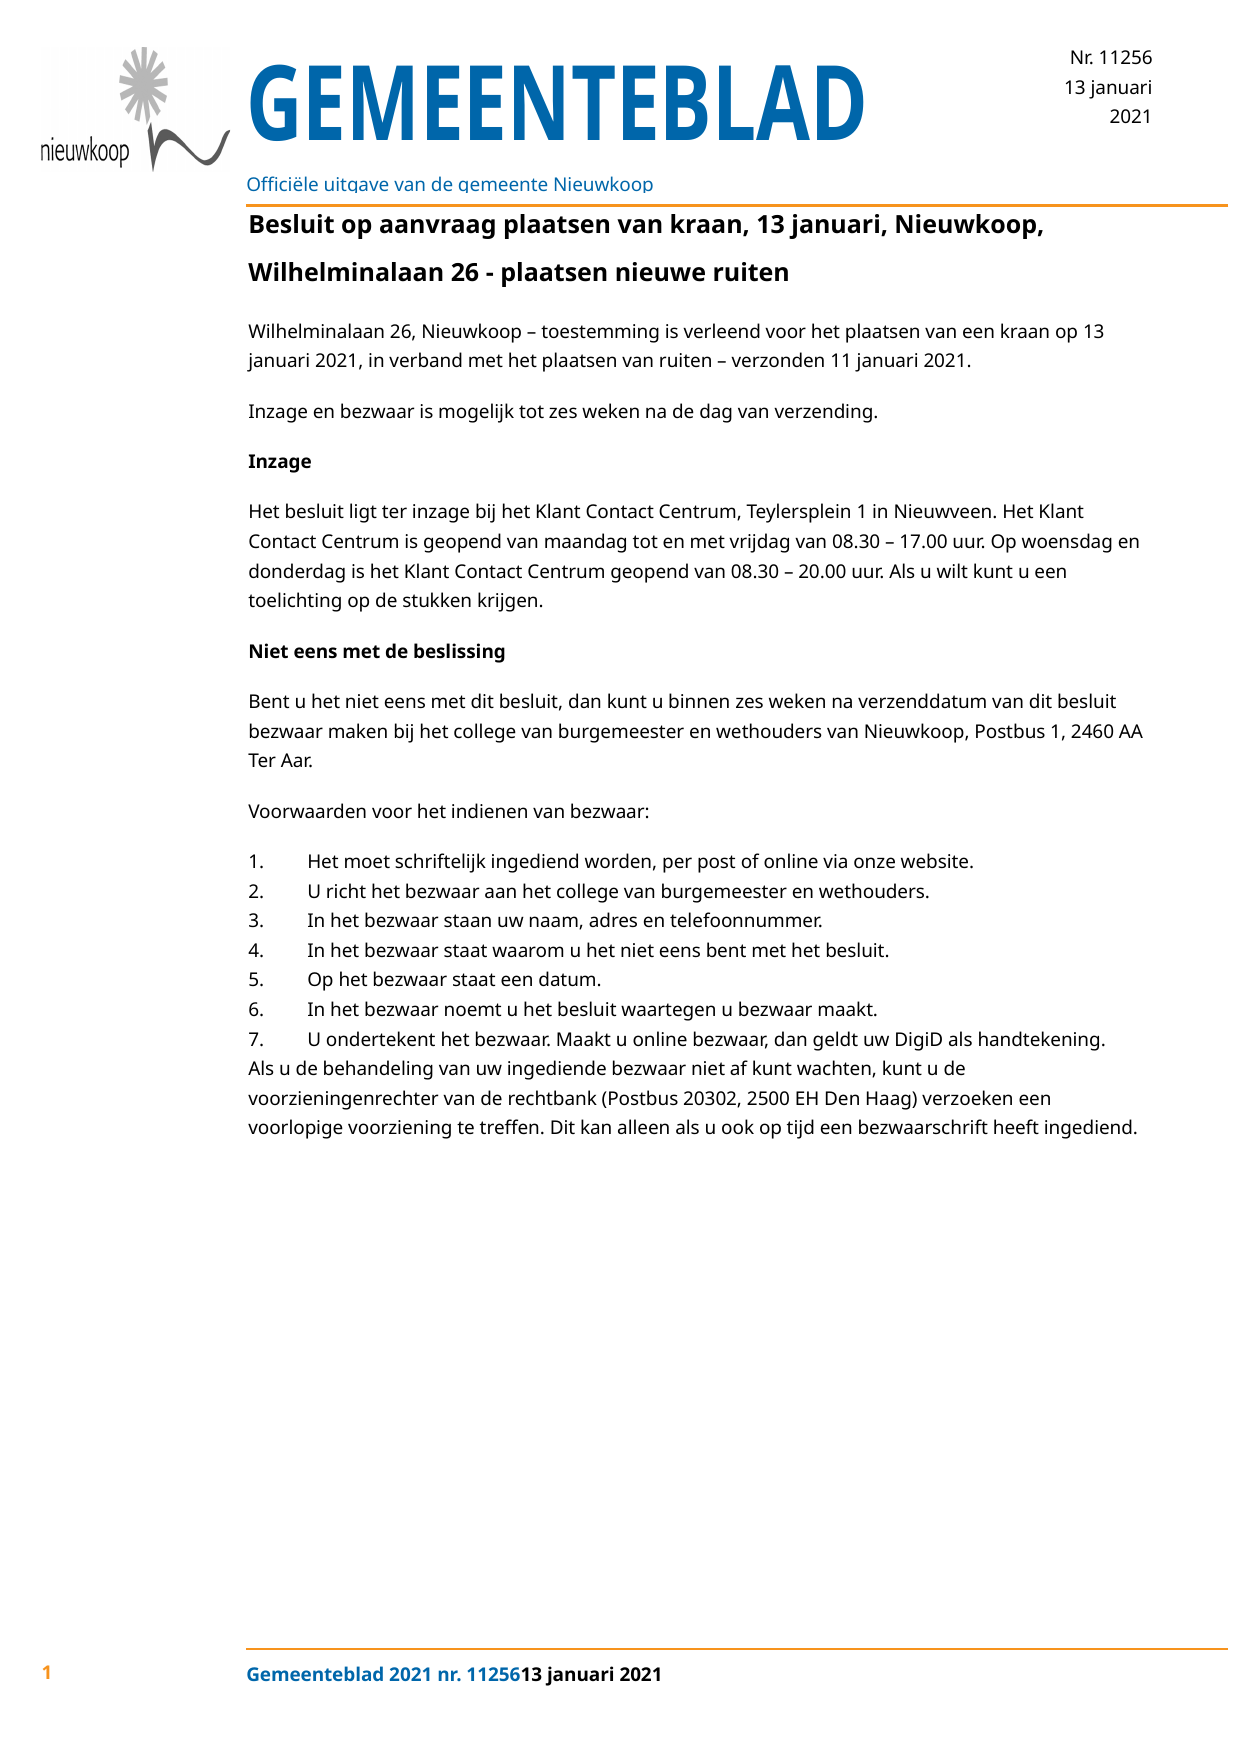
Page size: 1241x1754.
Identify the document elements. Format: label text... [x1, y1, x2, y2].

text Het besluit ligt ter inzage bij het Klant Contact Centrum, Teylersplein 1 in Nieuwveen. Het Klant Contact Centrum is geopend van maandag tot en met vrijdag van 08.30 – 17.00 uur. Op woensdag en donderdag is het Klant Contact Centrum geopend van 08.30 – 20.00 uur. Als u wilt kunt u een toelichting op de stukken krijgen. [248, 499, 1152, 613]
text Inzage [248, 448, 1152, 474]
list U ondertekent het bezwaar. Maakt u online bezwaar, dan geldt uw DigiD als handtekening. [248, 1026, 1152, 1052]
text Niet eens met de beslissing [248, 638, 1152, 664]
text Besluit op aanvraag plaatsen van kraan, 13 januari, Nieuwkoop, Wilhelminalaan 26 - plaatsen nieuwe ruiten [248, 207, 1152, 288]
text Wilhelminalaan 26, Nieuwkoop – toestemming is verleend voor het plaatsen van een kraan op 13 januari 2021, in verband met het plaatsen van ruiten – verzonden 11 januari 2021. [248, 318, 1152, 373]
text Als u de behandeling van uw ingediende bezwaar niet af kunt wachten, kunt u de voorzieningenrechter van de rechtbank (Postbus 20302, 2500 EH Den Haag) verzoeken een voorlopige voorziening te treffen. Dit kan alleen als u ook op tijd een bezwaarschrift heeft ingediend. [248, 1055, 1152, 1140]
picture [41, 47, 231, 172]
text Bent u het niet eens met dit besluit, dan kunt u binnen zes weken na verzenddatum van dit besluit bezwaar maken bij het college van burgemeester en wethouders van Nieuwkoop, Postbus 1, 2460 AA Ter Aar. [248, 688, 1152, 773]
list Op het bezwaar staat een datum. [248, 967, 1152, 992]
list Het moet schriftelijk ingediend worden, per post of online via onze website. [248, 848, 1152, 874]
list In het bezwaar noemt u het besluit waartegen u bezwaar maakt. [248, 996, 1152, 1022]
text Voorwaarden voor het indienen van bezwaar: [248, 798, 1152, 824]
list In het bezwaar staan uw naam, adres en telefoonnummer. [248, 907, 1152, 933]
list In het bezwaar staat waarom u het niet eens bent met het besluit. [248, 937, 1152, 963]
list U richt het bezwaar aan het college van burgemeester en wethouders. [248, 878, 1152, 904]
text Inzage en bezwaar is mogelijk tot zes weken na de dag van verzending. [248, 398, 1152, 424]
